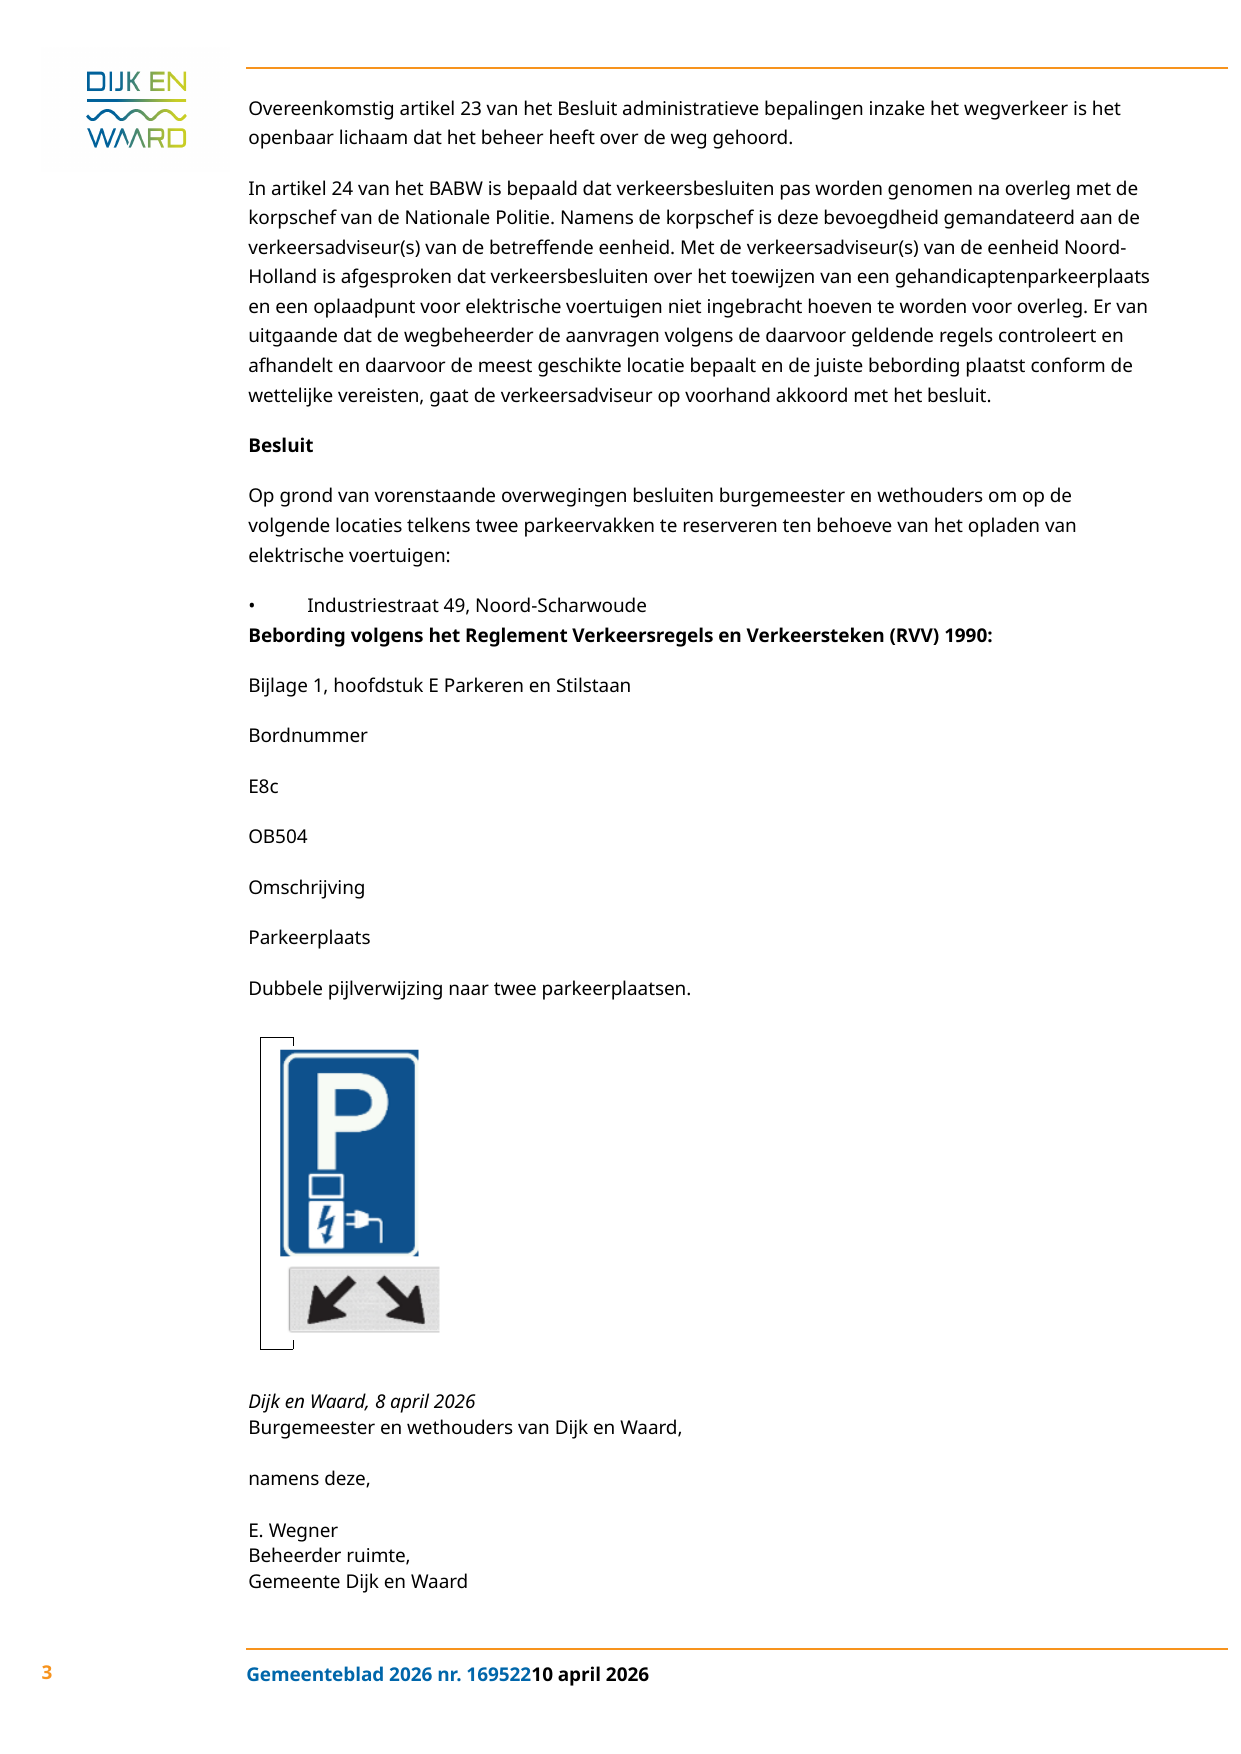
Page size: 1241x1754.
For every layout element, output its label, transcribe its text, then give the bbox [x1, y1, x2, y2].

text Beheerder ruimte, [248, 1542, 1152, 1568]
picture [41, 47, 231, 172]
text Bordnummer [248, 723, 1152, 748]
text Overeenkomstig artikel 23 van het Besluit administratieve bepalingen inzake het wegverkeer is het openbaar lichaam dat het beheer heeft over de weg gehoord. [248, 95, 1152, 150]
text Burgemeester en wethouders van Dijk en Waard, [248, 1414, 1152, 1439]
text Besluit [248, 432, 1152, 458]
text E. Wegner [248, 1517, 1152, 1542]
text In artikel 24 van het BABW is bepaald dat verkeersbesluiten pas worden genomen na overleg met de korpschef van de Nationale Politie. Namens de korpschef is deze bevoegdheid gemandateerd aan de verkeersadviseur(s) van de betreffende eenheid. Met de verkeersadviseur(s) van de eenheid Noord-Holland is afgesproken dat verkeersbesluiten over het toewijzen van een gehandicaptenparkeerplaats en een oplaadpunt voor elektrische voertuigen niet ingebracht hoeven te worden voor overleg. Er van uitgaande dat de wegbeheerder de aanvragen volgens de daarvoor geldende regels controleert en afhandelt en daarvoor de meest geschikte locatie bepaalt en de juiste bebording plaatst conform de wettelijke vereisten, gaat de verkeersadviseur op voorhand akkoord met het besluit. [248, 175, 1152, 408]
text Parkeerplaats [248, 924, 1152, 950]
list Industriestraat 49, Noord-Scharwoude [248, 592, 1152, 618]
text Bijlage 1, hoofdstuk E Parkeren en Stilstaan [248, 672, 1152, 698]
text Dijk en Waard, 8 april 2026 [248, 1388, 1152, 1414]
picture [268, 1046, 447, 1340]
text OB504 [248, 823, 1152, 849]
text namens deze, [248, 1465, 1152, 1491]
text Op grond van vorenstaande overwegingen besluiten burgemeester en wethouders om op de volgende locaties telkens twee parkeervakken te reserveren ten behoeve van het opladen van elektrische voertuigen: [248, 483, 1152, 568]
text Gemeente Dijk en Waard [248, 1568, 1152, 1594]
text Dubbele pijlverwijzing naar twee parkeerplaatsen. [248, 975, 1152, 1001]
text Bebording volgens het Reglement Verkeersregels en Verkeersteken (RVV) 1990: [248, 622, 1152, 648]
text E8c [248, 773, 1152, 799]
text Omschrijving [248, 874, 1152, 900]
